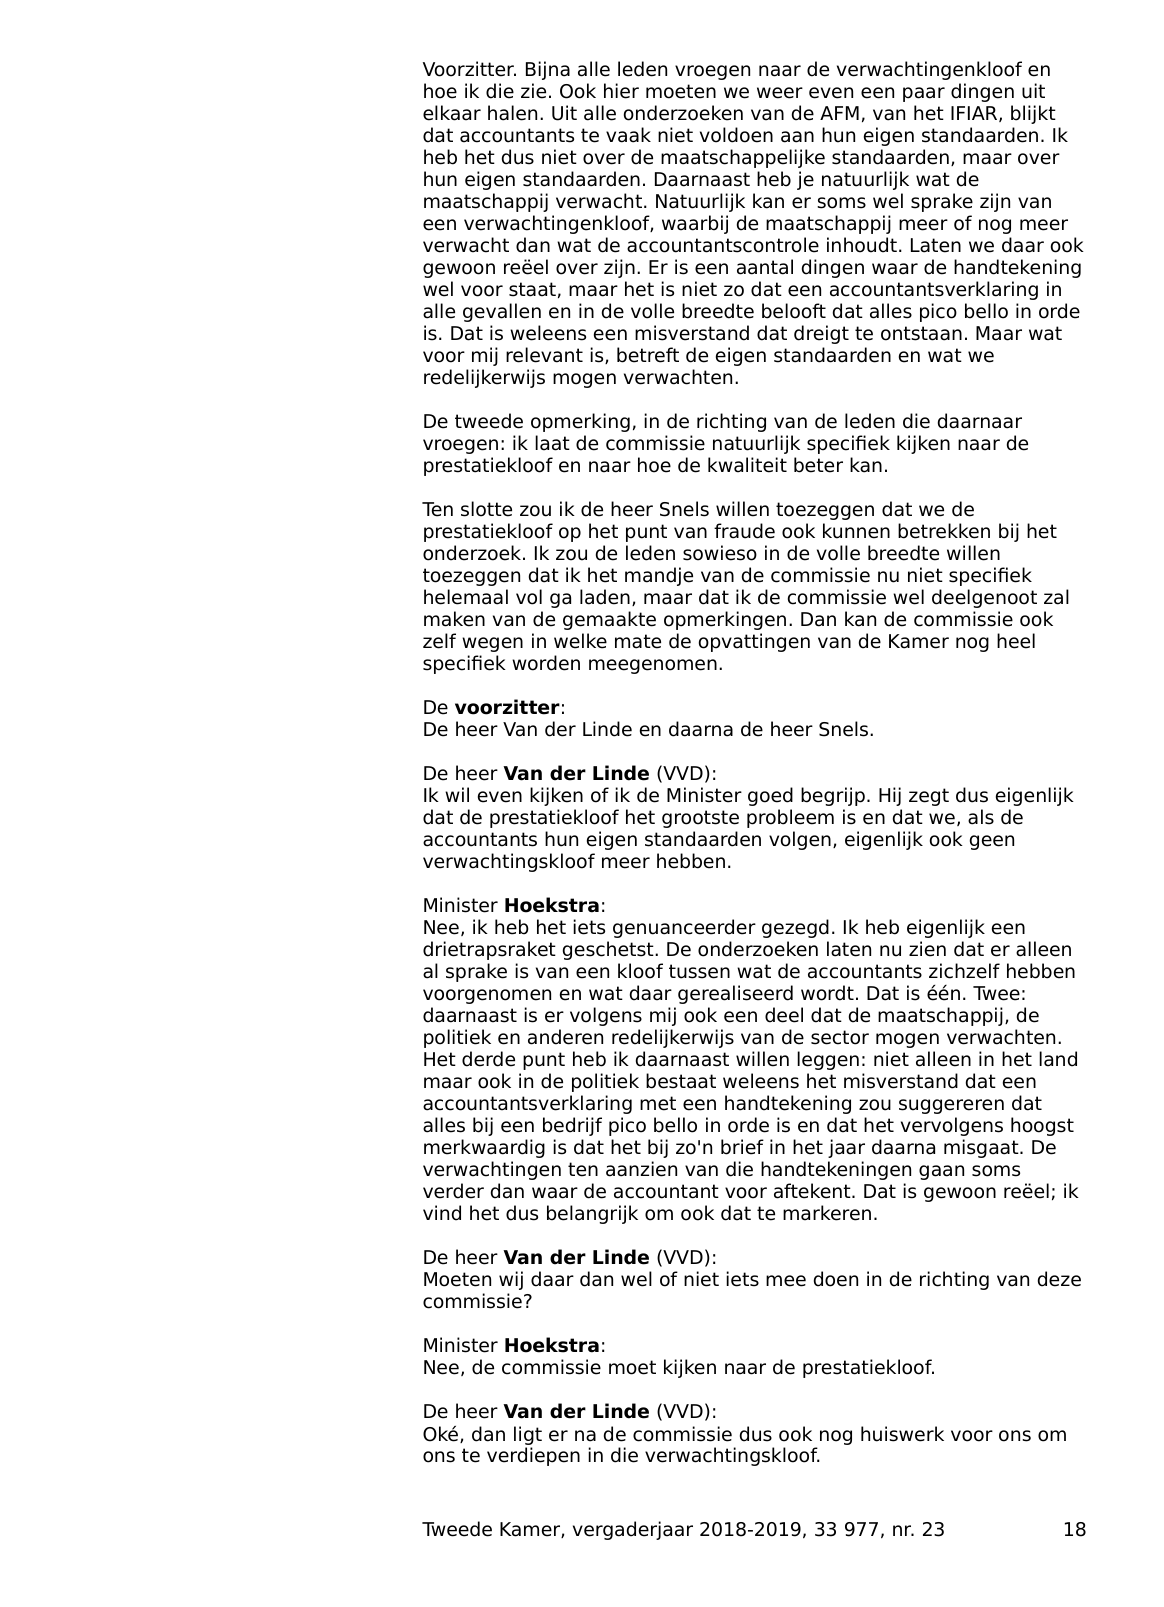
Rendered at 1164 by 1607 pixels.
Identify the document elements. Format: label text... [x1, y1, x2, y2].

text De tweede opmerking, in de richting van de leden die daarnaar vroegen: ik laat de commissie natuurlijk specifiek kijken naar de prestatiekloof en naar hoe de kwaliteit beter kan. [422, 411, 1087, 477]
text De heer Van der Linde (VVD): [422, 763, 1087, 785]
text De voorzitter: [422, 697, 1087, 719]
text De heer Van der Linde (VVD): [422, 1401, 1087, 1423]
text Minister Hoekstra: [422, 1335, 1087, 1357]
text De heer Van der Linde en daarna de heer Snels. [422, 719, 1087, 741]
text De heer Van der Linde (VVD): [422, 1247, 1087, 1269]
text Ik wil even kijken of ik de Minister goed begrijp. Hij zegt dus eigenlijk dat de prestatiekloof het grootste probleem is en dat we, als de accountants hun eigen standaarden volgen, eigenlijk ook geen verwachtingskloof meer hebben. [422, 785, 1087, 873]
text Nee, de commissie moet kijken naar de prestatiekloof. [422, 1357, 1087, 1379]
text Moeten wij daar dan wel of niet iets mee doen in de richting van deze commissie? [422, 1269, 1087, 1313]
text Nee, ik heb het iets genuanceerder gezegd. Ik heb eigenlijk een drietrapsraket geschetst. De onderzoeken laten nu zien dat er alleen al sprake is van een kloof tussen wat de accountants zichzelf hebben voorgenomen en wat daar gerealiseerd wordt. Dat is één. Twee: daarnaast is er volgens mij ook een deel dat de maatschappij, de politiek en anderen redelijkerwijs van de sector mogen verwachten. Het derde punt heb ik daarnaast willen leggen: niet alleen in het land maar ook in de politiek bestaat weleens het misverstand dat een accountantsverklaring met een handtekening zou suggereren dat alles bij een bedrijf pico bello in orde is en dat het vervolgens hoogst merkwaardig is dat het bij zo'n brief in het jaar daarna misgaat. De verwachtingen ten aanzien van die handtekeningen gaan soms verder dan waar de accountant voor aftekent. Dat is gewoon reëel; ik vind het dus belangrijk om ook dat te markeren. [422, 917, 1087, 1225]
text Minister Hoekstra: [422, 895, 1087, 917]
text Voorzitter. Bijna alle leden vroegen naar de verwachtingenkloof en hoe ik die zie. Ook hier moeten we weer even een paar dingen uit elkaar halen. Uit alle onderzoeken van de AFM, van het IFIAR, blijkt dat accountants te vaak niet voldoen aan hun eigen standaarden. Ik heb het dus niet over de maatschappelijke standaarden, maar over hun eigen standaarden. Daarnaast heb je natuurlijk wat de maatschappij verwacht. Natuurlijk kan er soms wel sprake zijn van een verwachtingenkloof, waarbij de maatschappij meer of nog meer verwacht dan wat de accountantscontrole inhoudt. Laten we daar ook gewoon reëel over zijn. Er is een aantal dingen waar de handtekening wel voor staat, maar het is niet zo dat een accountantsverklaring in alle gevallen en in de volle breedte belooft dat alles pico bello in orde is. Dat is weleens een misverstand dat dreigt te ontstaan. Maar wat voor mij relevant is, betreft de eigen standaarden en wat we redelijkerwijs mogen verwachten. [422, 59, 1087, 389]
text Ten slotte zou ik de heer Snels willen toezeggen dat we de prestatiekloof op het punt van fraude ook kunnen betrekken bij het onderzoek. Ik zou de leden sowieso in de volle breedte willen toezeggen dat ik het mandje van de commissie nu niet specifiek helemaal vol ga laden, maar dat ik de commissie wel deelgenoot zal maken van de gemaakte opmerkingen. Dan kan de commissie ook zelf wegen in welke mate de opvattingen van de Kamer nog heel specifiek worden meegenomen. [422, 499, 1087, 675]
text Oké, dan ligt er na de commissie dus ook nog huiswerk voor ons om ons te verdiepen in die verwachtingskloof. [422, 1423, 1087, 1467]
